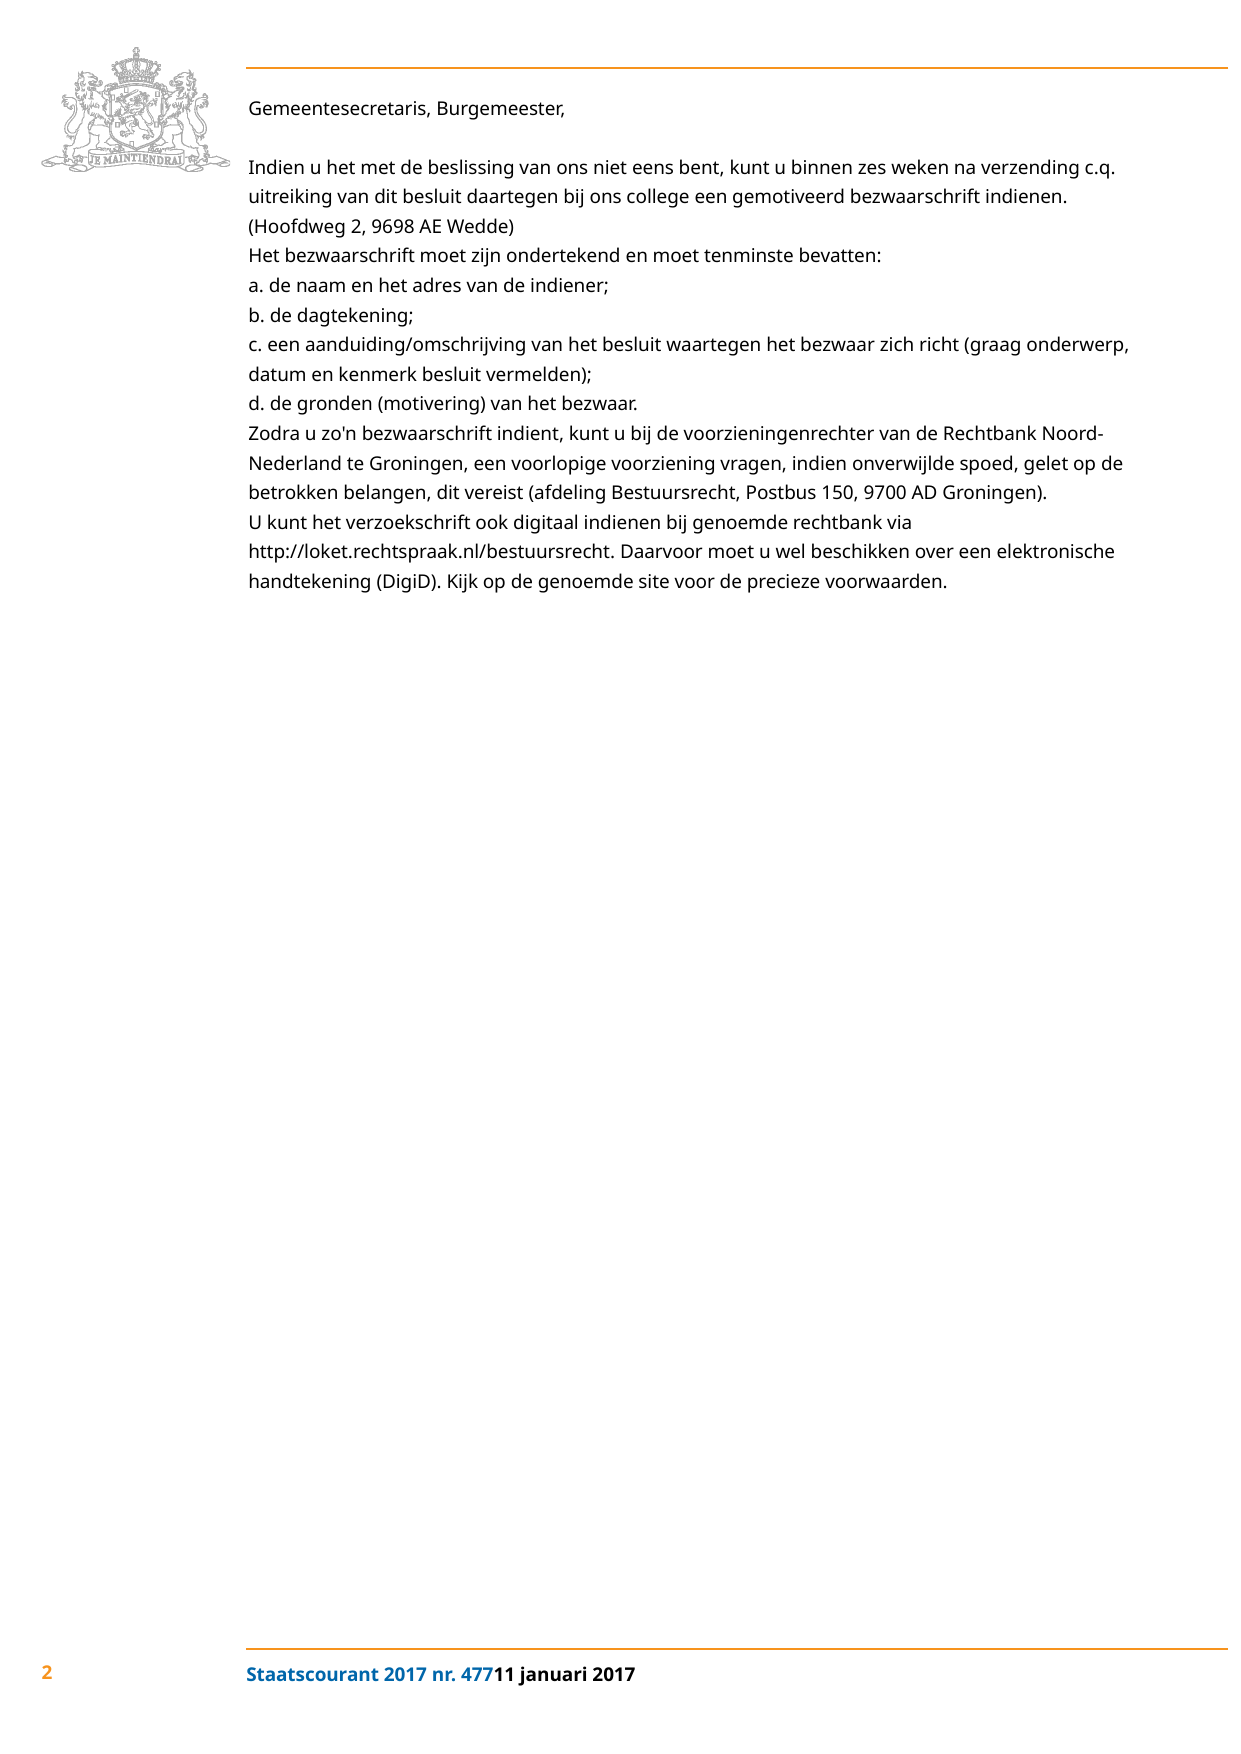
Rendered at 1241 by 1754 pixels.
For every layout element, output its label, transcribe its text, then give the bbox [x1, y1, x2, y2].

text U kunt het verzoekschrift ook digitaal indienen bij genoemde rechtbank via http://loket.rechtspraak.nl/bestuursrecht. Daarvoor moet u wel beschikken over een elektronische handtekening (DigiD). Kijk op de genoemde site voor de precieze voorwaarden. [248, 509, 1152, 594]
text Zodra u zo'n bezwaarschrift indient, kunt u bij de voorzieningenrechter van de Rechtbank Noord-Nederland te Groningen, een voorlopige voorziening vragen, indien onverwijlde spoed, gelet op de betrokken belangen, dit vereist (afdeling Bestuursrecht, Postbus 150, 9700 AD Groningen). [248, 420, 1152, 505]
text d. de gronden (motivering) van het bezwaar. [248, 391, 1152, 416]
picture [41, 47, 231, 172]
text Het bezwaarschrift moet zijn ondertekend en moet tenminste bevatten: [248, 243, 1152, 268]
text Gemeentesecretaris, Burgemeester, [248, 95, 1152, 121]
text c. een aanduiding/omschrijving van het besluit waartegen het bezwaar zich richt (graag onderwerp, datum en kenmerk besluit vermelden); [248, 331, 1152, 387]
text Indien u het met de beslissing van ons niet eens bent, kunt u binnen zes weken na verzending c.q. uitreiking van dit besluit daartegen bij ons college een gemotiveerd bezwaarschrift indienen.(Hoofdweg 2, 9698 AE Wedde) [248, 154, 1152, 239]
text b. de dagtekening; [248, 302, 1152, 328]
text a. de naam en het adres van de indiener; [248, 272, 1152, 298]
